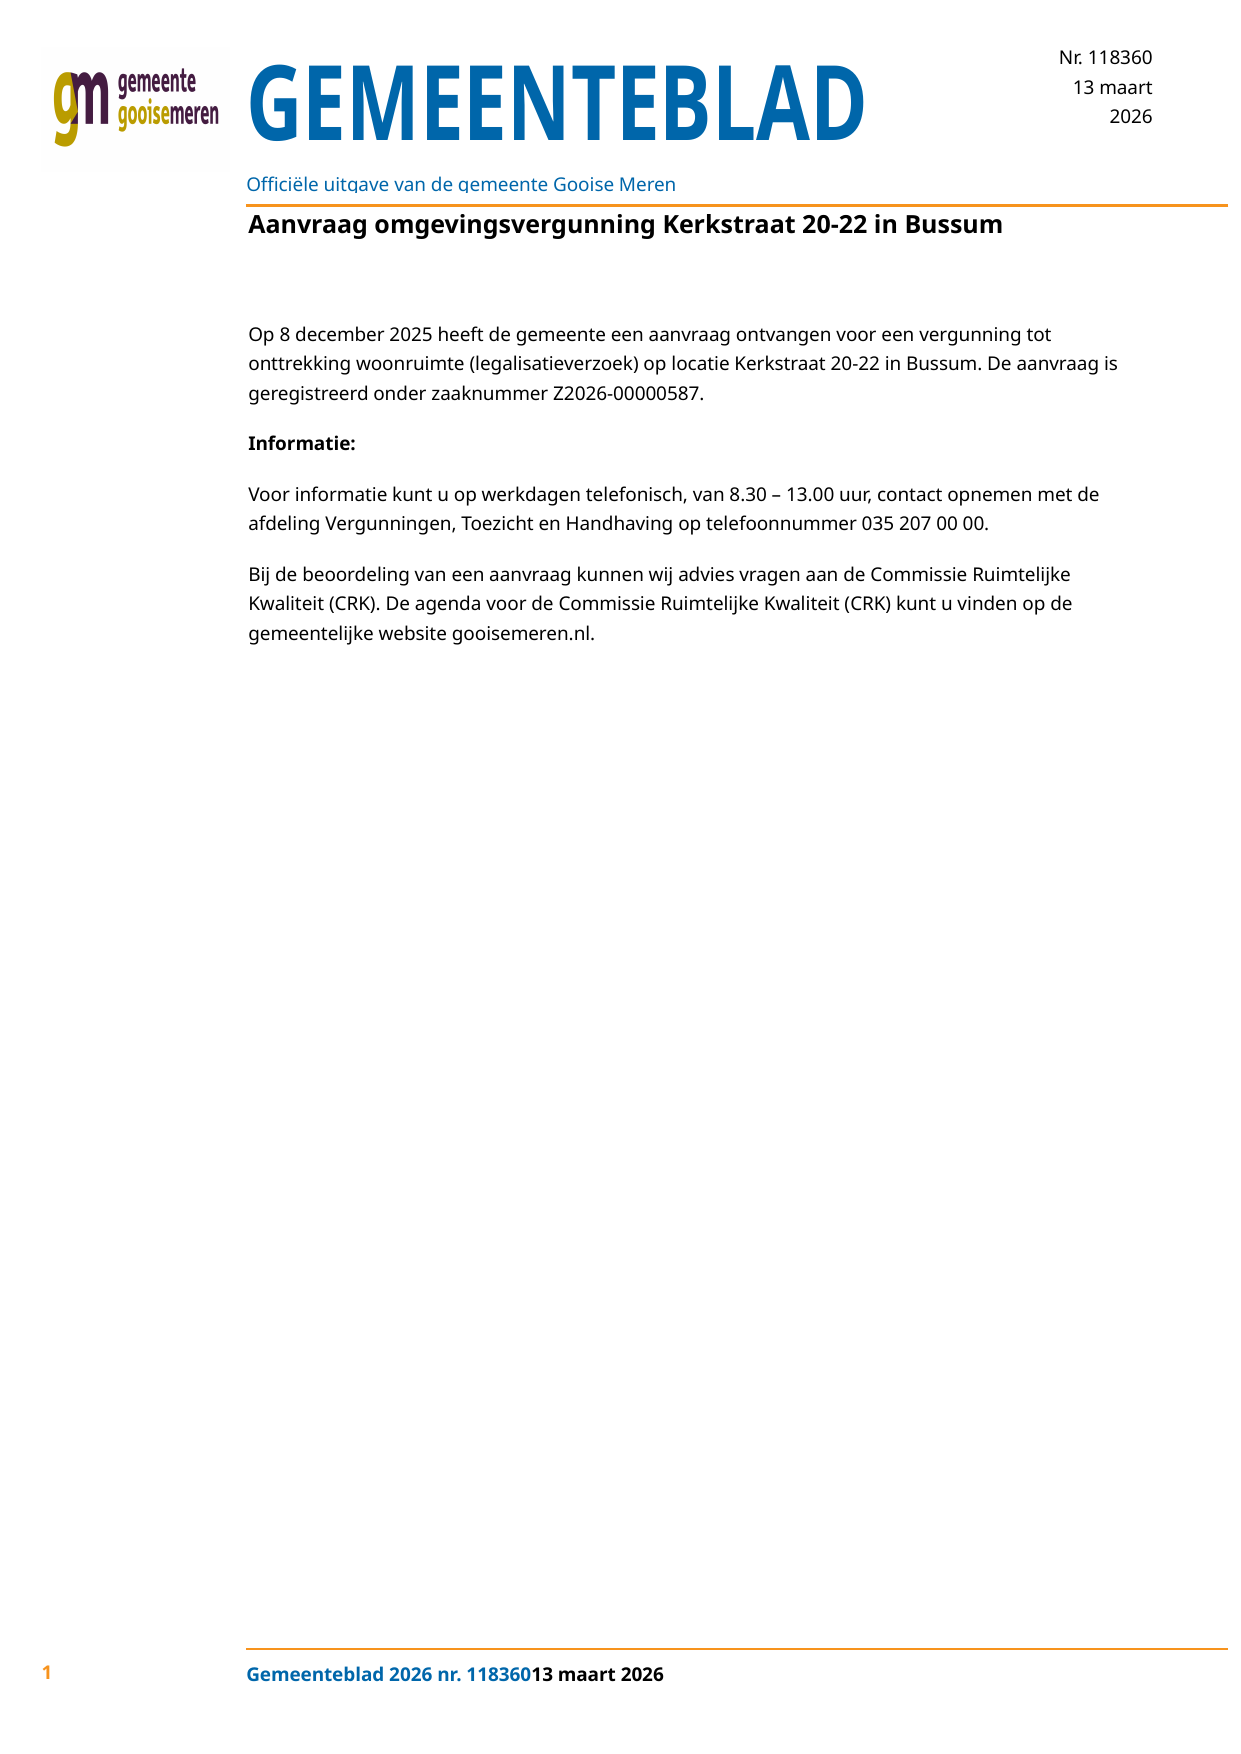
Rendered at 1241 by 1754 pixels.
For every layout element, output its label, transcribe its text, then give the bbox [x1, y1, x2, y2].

text Aanvraag omgevingsvergunning Kerkstraat 20-22 in Bussum [248, 207, 1152, 241]
text Informatie: [248, 430, 1152, 456]
text Bij de beoordeling van een aanvraag kunnen wij advies vragen aan de Commissie Ruimtelijke Kwaliteit (CRK). De agenda voor de Commissie Ruimtelijke Kwaliteit (CRK) kunt u vinden op de gemeentelijke website gooisemeren.nl. [248, 561, 1152, 646]
text Voor informatie kunt u op werkdagen telefonisch, van 8.30 – 13.00 uur, contact opnemen met de afdeling Vergunningen, Toezicht en Handhaving op telefoonnummer 035 207 00 00. [248, 481, 1152, 536]
picture [41, 47, 231, 172]
text Op 8 december 2025 heeft de gemeente een aanvraag ontvangen voor een vergunning tot onttrekking woonruimte (legalisatieverzoek) op locatie Kerkstraat 20-22 in Bussum. De aanvraag is geregistreerd onder zaaknummer Z2026-00000587. [248, 321, 1152, 406]
